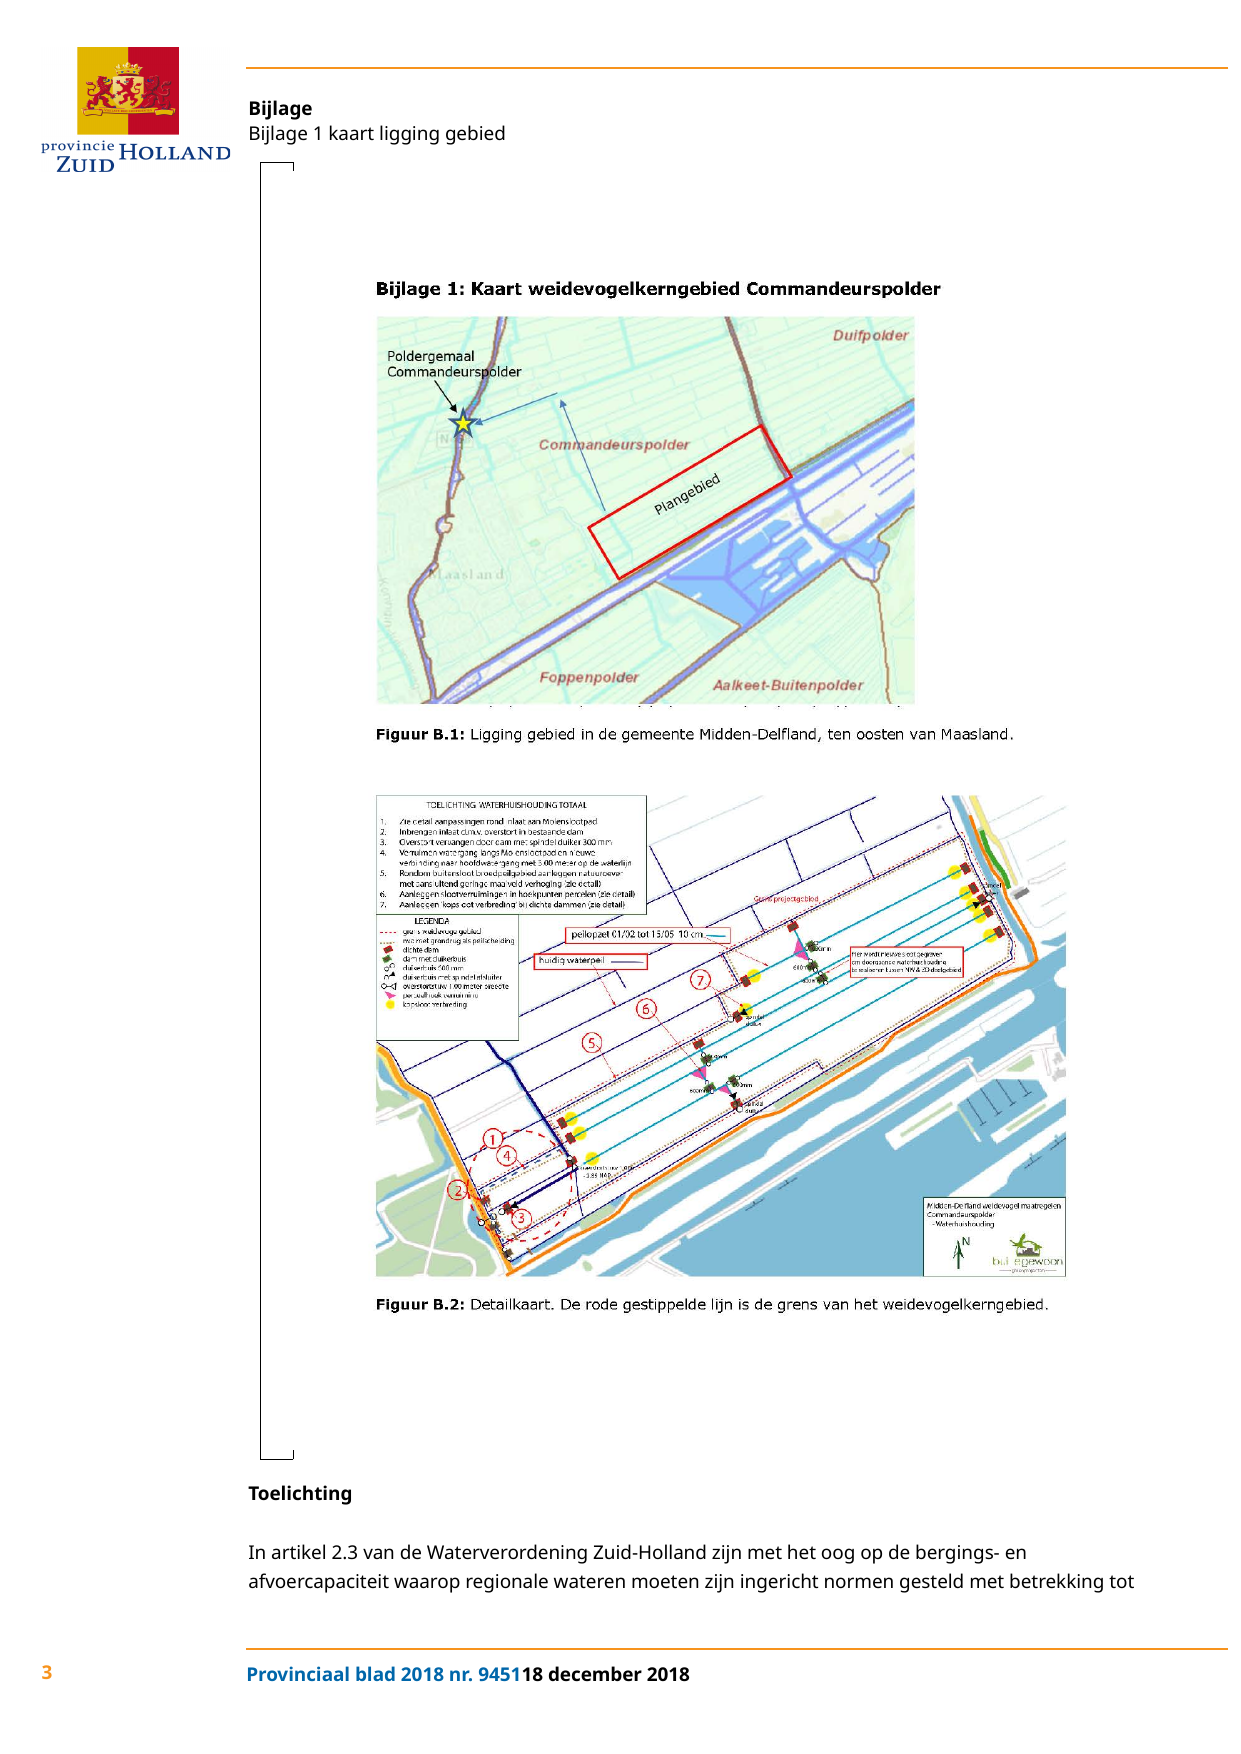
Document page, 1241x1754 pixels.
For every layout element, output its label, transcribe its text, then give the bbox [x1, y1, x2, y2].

picture [268, 171, 1173, 1450]
text Bijlage [248, 95, 1152, 121]
text Bijlage 1 kaart ligging gebied [248, 121, 1152, 146]
text Toelichting [248, 1480, 1152, 1506]
text In artikel 2.3 van de Waterverordening Zuid-Holland zijn met het oog op de bergings- en afvoercapaciteit waarop regionale wateren moeten zijn ingericht normen gesteld met betrekking tot [248, 1539, 1152, 1594]
picture [41, 47, 231, 172]
